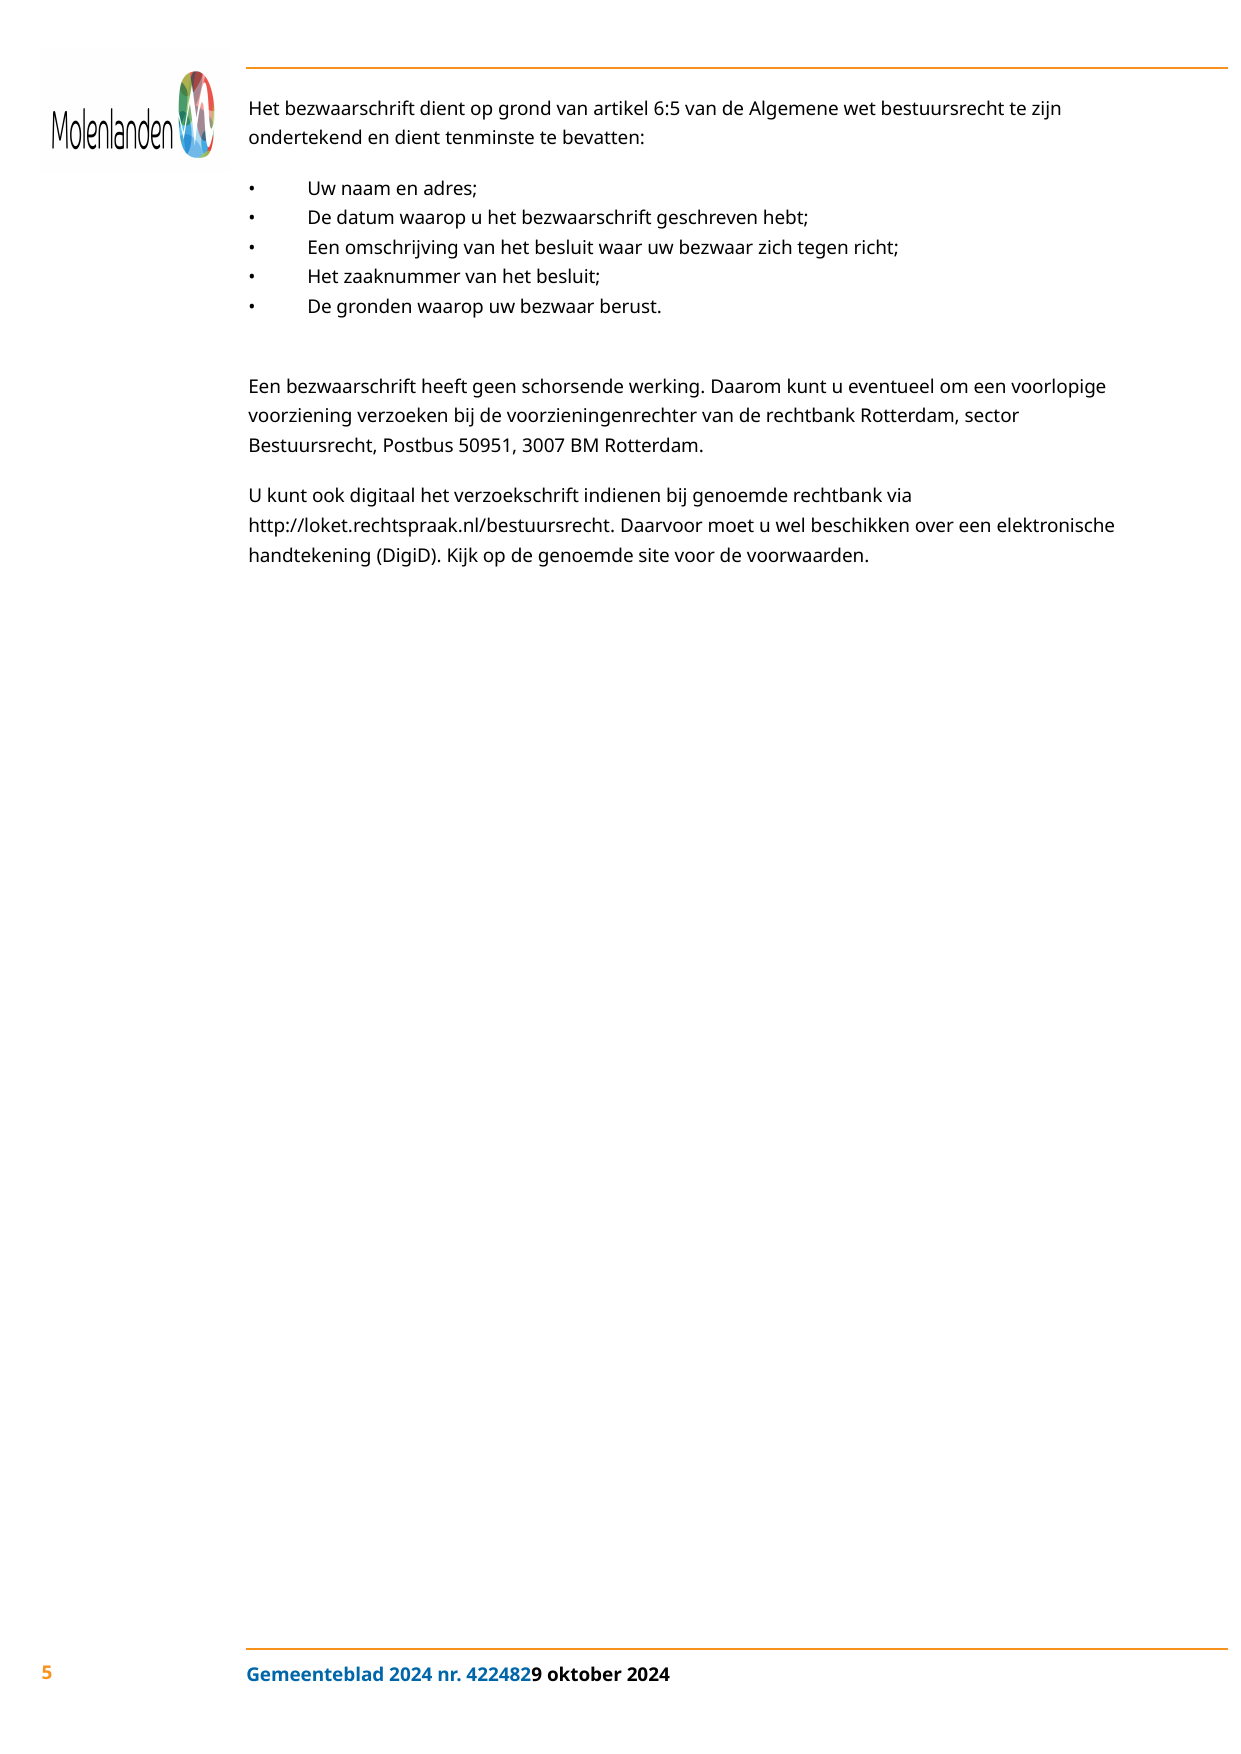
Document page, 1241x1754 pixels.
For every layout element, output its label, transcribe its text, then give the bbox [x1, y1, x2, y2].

list Het zaaknummer van het besluit; [248, 263, 1152, 289]
list Uw naam en adres; [248, 175, 1152, 201]
text Een bezwaarschrift heeft geen schorsende werking. Daarom kunt u eventueel om een voorlopige voorziening verzoeken bij de voorzieningenrechter van de rechtbank Rotterdam, sector Bestuursrecht, Postbus 50951, 3007 BM Rotterdam. [248, 373, 1152, 458]
list De gronden waarop uw bezwaar berust. [248, 293, 1152, 319]
list De datum waarop u het bezwaarschrift geschreven hebt; [248, 204, 1152, 230]
list Een omschrijving van het besluit waar uw bezwaar zich tegen richt; [248, 234, 1152, 260]
text Het bezwaarschrift dient op grond van artikel 6:5 van de Algemene wet bestuursrecht te zijn ondertekend en dient tenminste te bevatten: [248, 95, 1152, 150]
picture [41, 47, 231, 172]
text U kunt ook digitaal het verzoekschrift indienen bij genoemde rechtbank via http://loket.rechtspraak.nl/bestuursrecht. Daarvoor moet u wel beschikken over een elektronische handtekening (DigiD). Kijk op de genoemde site voor de voorwaarden. [248, 483, 1152, 568]
